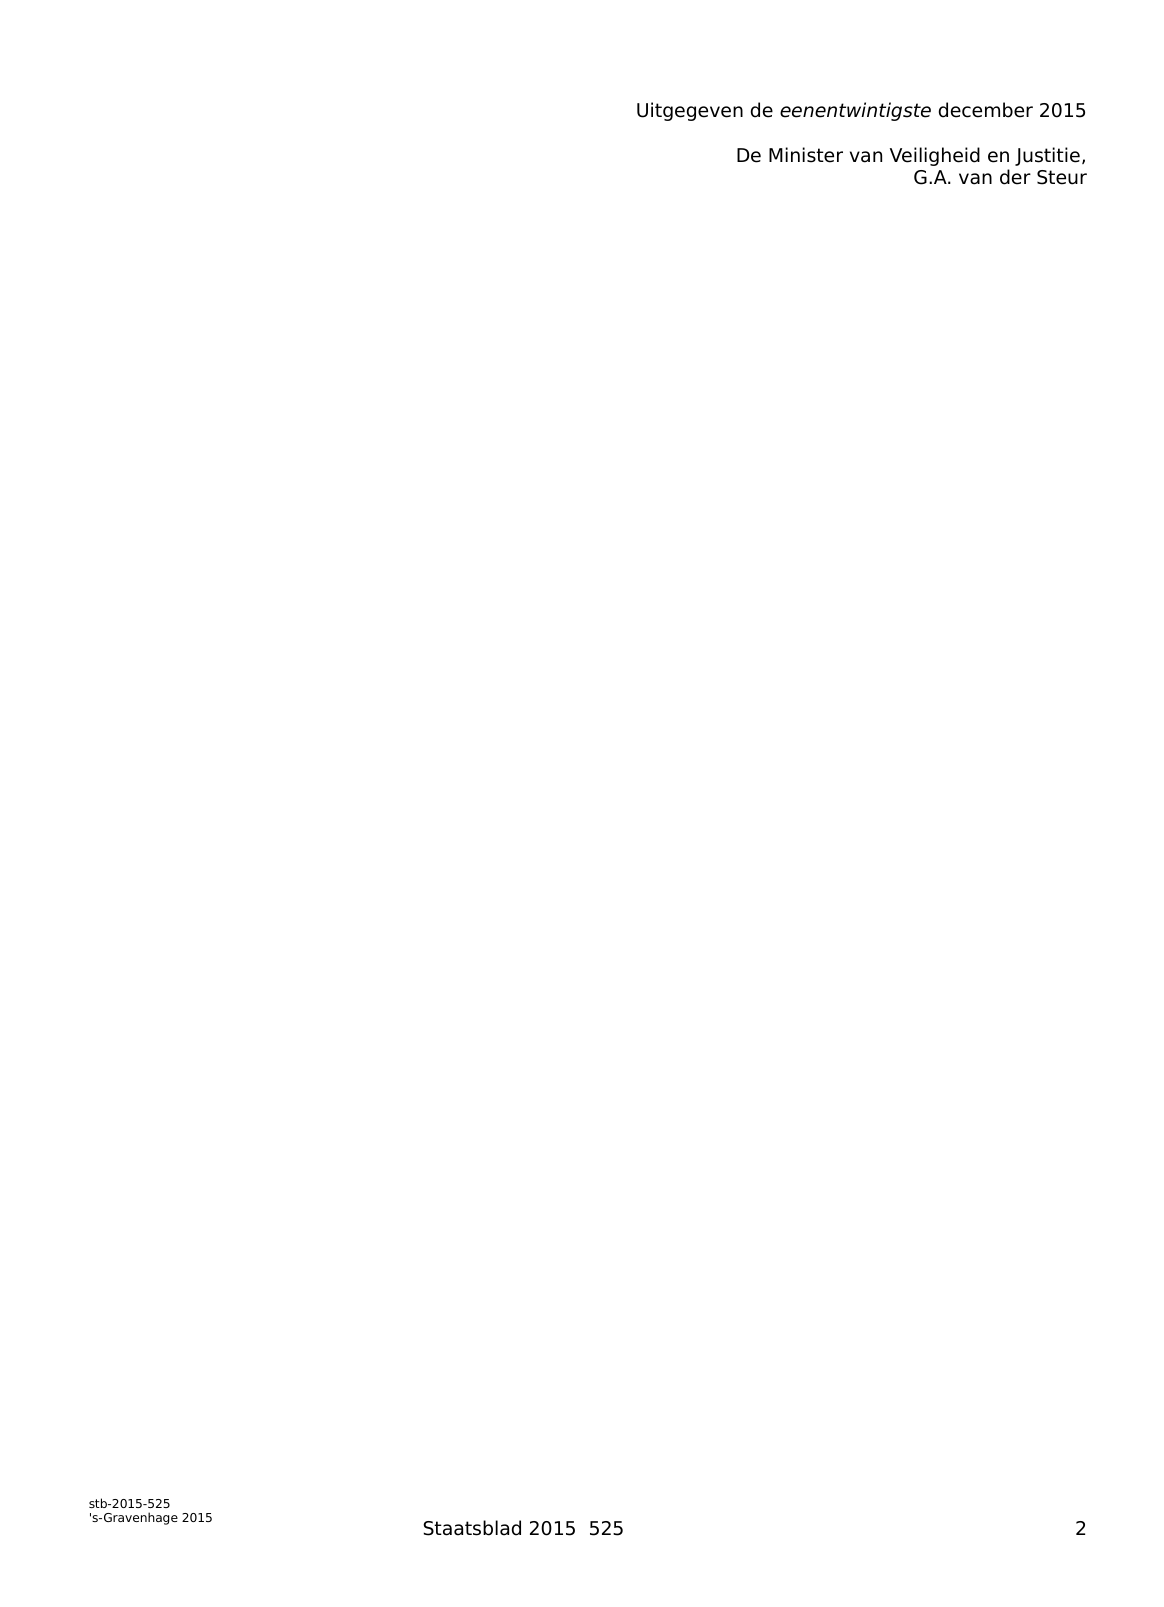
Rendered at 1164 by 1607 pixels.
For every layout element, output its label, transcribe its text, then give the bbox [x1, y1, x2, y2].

text Uitgegeven de eenentwintigste december 2015 [422, 100, 1087, 122]
text De Minister van Veiligheid en Justitie, G.A. van der Steur [422, 144, 1087, 188]
text 's-Gravenhage 2015 [88, 1511, 323, 1525]
text stb-2015-525 [88, 1497, 323, 1511]
